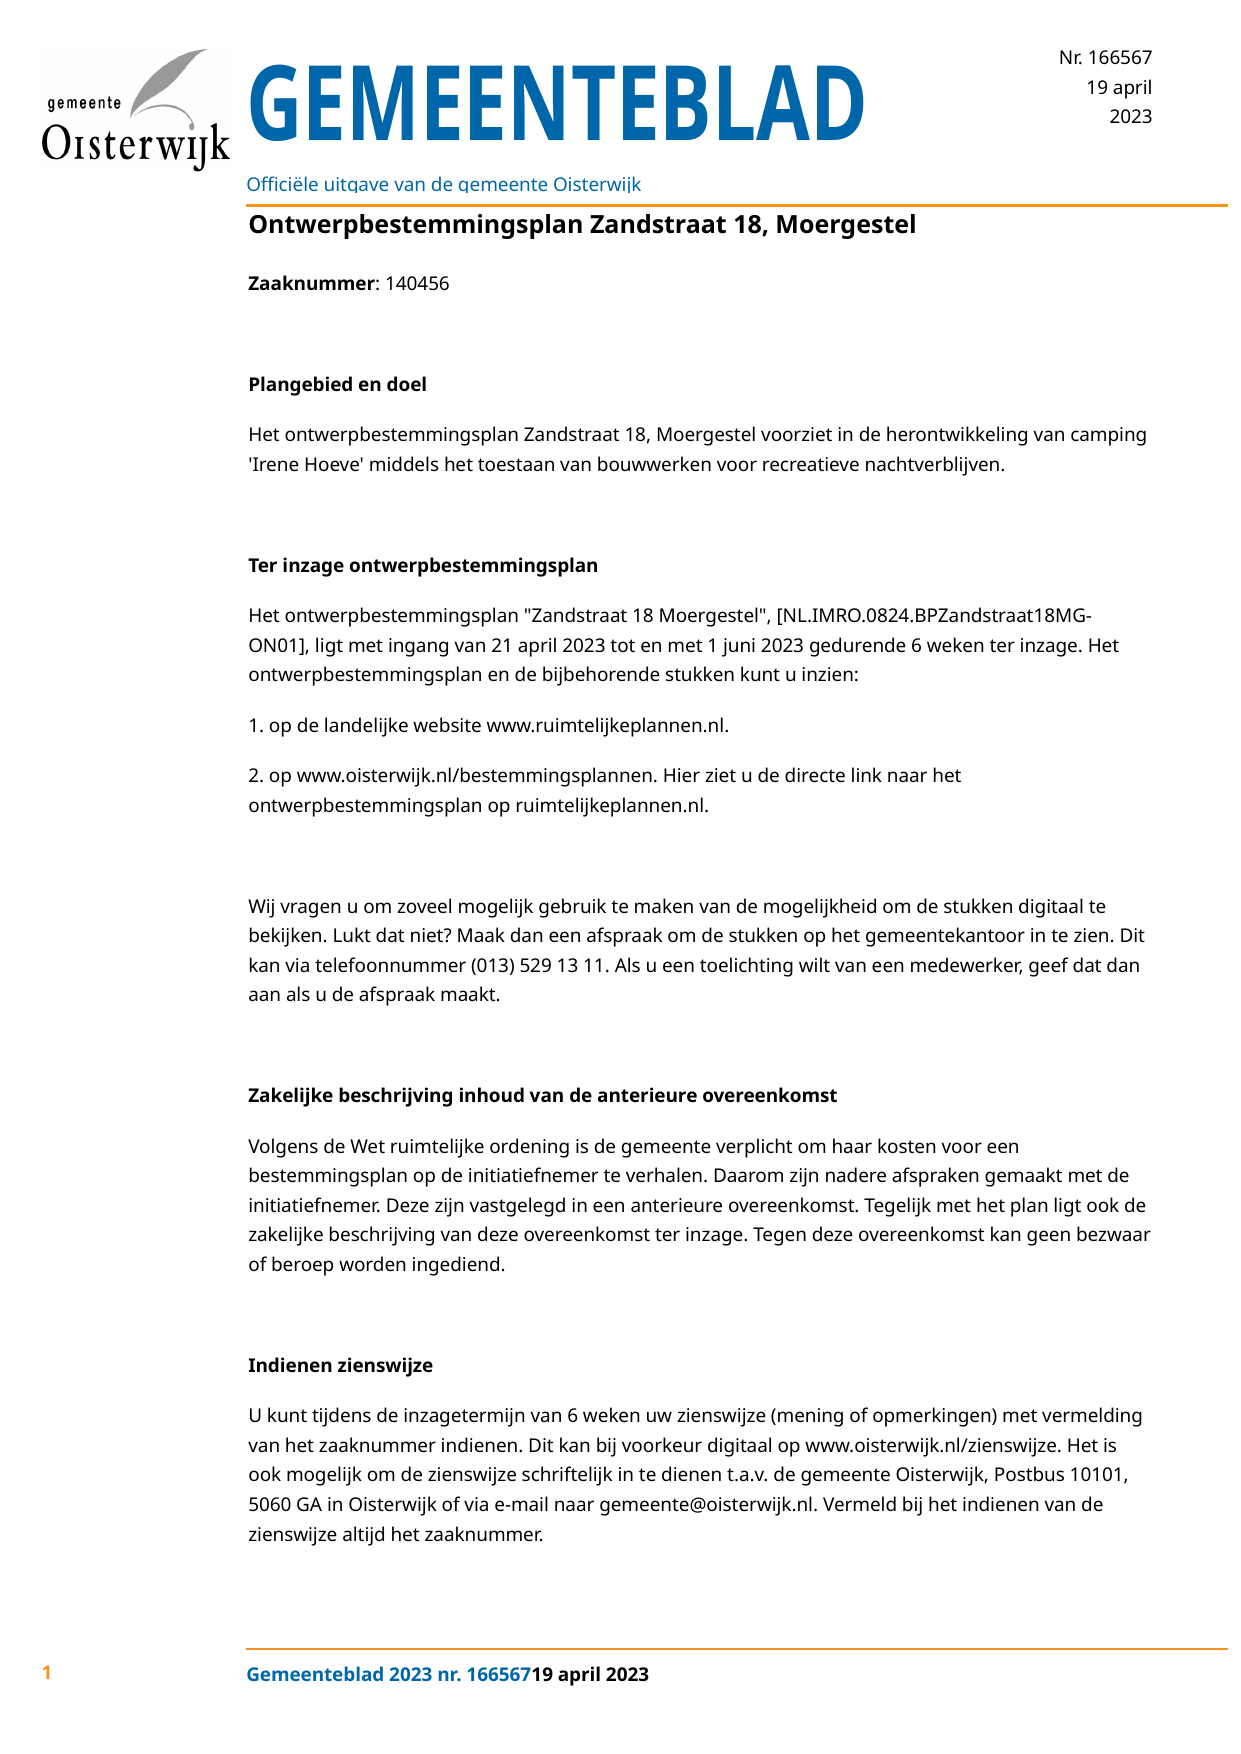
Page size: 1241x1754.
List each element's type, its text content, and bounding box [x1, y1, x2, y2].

text Wij vragen u om zoveel mogelijk gebruik te maken van de mogelijkheid om de stukken digitaal te bekijken. Lukt dat niet? Maak dan een afspraak om de stukken op het gemeentekantoor in te zien. Dit kan via telefoonnummer (013) 529 13 11. Als u een toelichting wilt van een medewerker, geef dat dan aan als u de afspraak maakt. [248, 893, 1152, 1007]
text Ontwerpbestemmingsplan Zandstraat 18, Moergestel [248, 207, 1152, 241]
text Zakelijke beschrijving inhoud van de anterieure overeenkomst [248, 1082, 1152, 1108]
text U kunt tijdens de inzagetermijn van 6 weken uw zienswijze (mening of opmerkingen) met vermelding van het zaaknummer indienen. Dit kan bij voorkeur digitaal op www.oisterwijk.nl/zienswijze. Het is ook mogelijk om de zienswijze schriftelijk in te dienen t.a.v. de gemeente Oisterwijk, Postbus 10101, 5060 GA in Oisterwijk of via e-mail naar gemeente@oisterwijk.nl. Vermeld bij het indienen van de zienswijze altijd het zaaknummer. [248, 1402, 1152, 1546]
picture [41, 47, 231, 172]
text 2. op www.oisterwijk.nl/bestemmingsplannen. Hier ziet u de directe link naar het ontwerpbestemmingsplan op ruimtelijkeplannen.nl. [248, 762, 1152, 818]
text Het ontwerpbestemmingsplan "Zandstraat 18 Moergestel", [NL.IMRO.0824.BPZandstraat18MG-ON01], ligt met ingang van 21 april 2023 tot en met 1 juni 2023 gedurende 6 weken ter inzage. Het ontwerpbestemmingsplan en de bijbehorende stukken kunt u inzien: [248, 602, 1152, 687]
text Plangebied en doel [248, 371, 1152, 397]
text Ter inzage ontwerpbestemmingsplan [248, 552, 1152, 578]
text Zaaknummer: 140456 [248, 270, 1152, 296]
text Het ontwerpbestemmingsplan Zandstraat 18, Moergestel voorziet in de herontwikkeling van camping 'Irene Hoeve' middels het toestaan van bouwwerken voor recreatieve nachtverblijven. [248, 422, 1152, 477]
text 1. op de landelijke website www.ruimtelijkeplannen.nl. [248, 712, 1152, 738]
text Indienen zienswijze [248, 1352, 1152, 1378]
text Volgens de Wet ruimtelijke ordening is de gemeente verplicht om haar kosten voor een bestemmingsplan op de initiatiefnemer te verhalen. Daarom zijn nadere afspraken gemaakt met de initiatiefnemer. Deze zijn vastgelegd in een anterieure overeenkomst. Tegelijk met het plan ligt ook de zakelijke beschrijving van deze overeenkomst ter inzage. Tegen deze overeenkomst kan geen bezwaar of beroep worden ingediend. [248, 1133, 1152, 1277]
